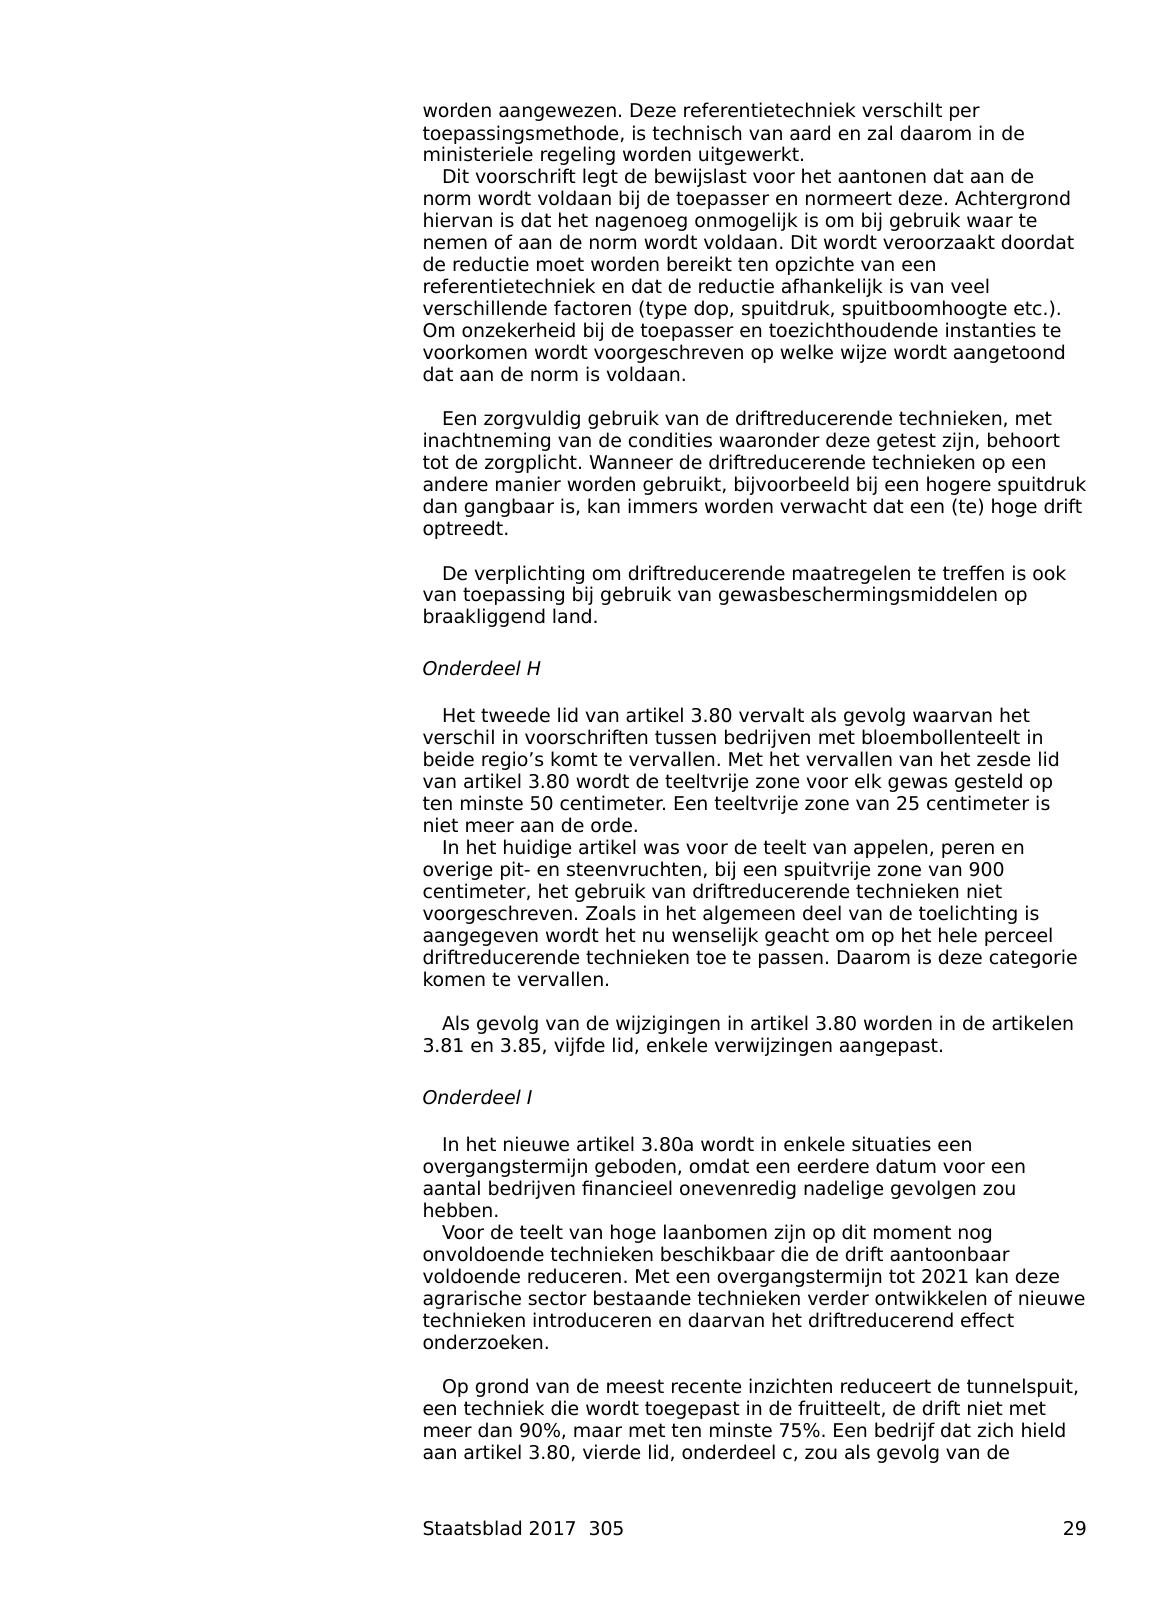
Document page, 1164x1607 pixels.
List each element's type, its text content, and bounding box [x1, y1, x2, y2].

subtitle Onderdeel H [422, 658, 1087, 680]
text Een zorgvuldig gebruik van de driftreducerende technieken, met inachtneming van de condities waaronder deze getest zijn, behoort tot de zorgplicht. Wanneer de driftreducerende technieken op een andere manier worden gebruikt, bijvoorbeeld bij een hogere spuitdruk dan gangbaar is, kan immers worden verwacht dat een (te) hoge drift optreedt. [422, 408, 1087, 540]
text In het nieuwe artikel 3.80a wordt in enkele situaties een overgangstermijn geboden, omdat een eerdere datum voor een aantal bedrijven financieel onevenredig nadelige gevolgen zou hebben. [422, 1134, 1087, 1222]
subtitle Onderdeel I [422, 1087, 1087, 1109]
text Dit voorschrift legt de bewijslast voor het aantonen dat aan de norm wordt voldaan bij de toepasser en normeert deze. Achtergrond hiervan is dat het nagenoeg onmogelijk is om bij gebruik waar te nemen of aan de norm wordt voldaan. Dit wordt veroorzaakt doordat de reductie moet worden bereikt ten opzichte van een referentietechniek en dat de reductie afhankelijk is van veel verschillende factoren (type dop, spuitdruk, spuitboomhoogte etc.). Om onzekerheid bij de toepasser en toezichthoudende instanties te voorkomen wordt voorgeschreven op welke wijze wordt aangetoond dat aan de norm is voldaan. [422, 166, 1087, 386]
text Voor de teelt van hoge laanbomen zijn op dit moment nog onvoldoende technieken beschikbaar die de drift aantoonbaar voldoende reduceren. Met een overgangstermijn tot 2021 kan deze agrarische sector bestaande technieken verder ontwikkelen of nieuwe technieken introduceren en daarvan het driftreducerend effect onderzoeken. [422, 1222, 1087, 1354]
text worden aangewezen. Deze referentietechniek verschilt per toepassingsmethode, is technisch van aard en zal daarom in de ministeriele regeling worden uitgewerkt. [422, 100, 1087, 166]
text In het huidige artikel was voor de teelt van appelen, peren en overige pit- en steenvruchten, bij een spuitvrije zone van 900 centimeter, het gebruik van driftreducerende technieken niet voorgeschreven. Zoals in het algemeen deel van de toelichting is aangegeven wordt het nu wenselijk geacht om op het hele perceel driftreducerende technieken toe te passen. Daarom is deze categorie komen te vervallen. [422, 837, 1087, 991]
text Als gevolg van de wijzigingen in artikel 3.80 worden in de artikelen 3.81 en 3.85, vijfde lid, enkele verwijzingen aangepast. [422, 1013, 1087, 1057]
text Op grond van de meest recente inzichten reduceert de tunnelspuit, een techniek die wordt toegepast in de fruitteelt, de drift niet met meer dan 90%, maar met ten minste 75%. Een bedrijf dat zich hield aan artikel 3.80, vierde lid, onderdeel c, zou als gevolg van de [422, 1376, 1087, 1464]
text Het tweede lid van artikel 3.80 vervalt als gevolg waarvan het verschil in voorschriften tussen bedrijven met bloembollenteelt in beide regio’s komt te vervallen. Met het vervallen van het zesde lid van artikel 3.80 wordt de teeltvrije zone voor elk gewas gesteld op ten minste 50 centimeter. Een teeltvrije zone van 25 centimeter is niet meer aan de orde. [422, 705, 1087, 837]
text De verplichting om driftreducerende maatregelen te treffen is ook van toepassing bij gebruik van gewasbeschermingsmiddelen op braakliggend land. [422, 562, 1087, 628]
